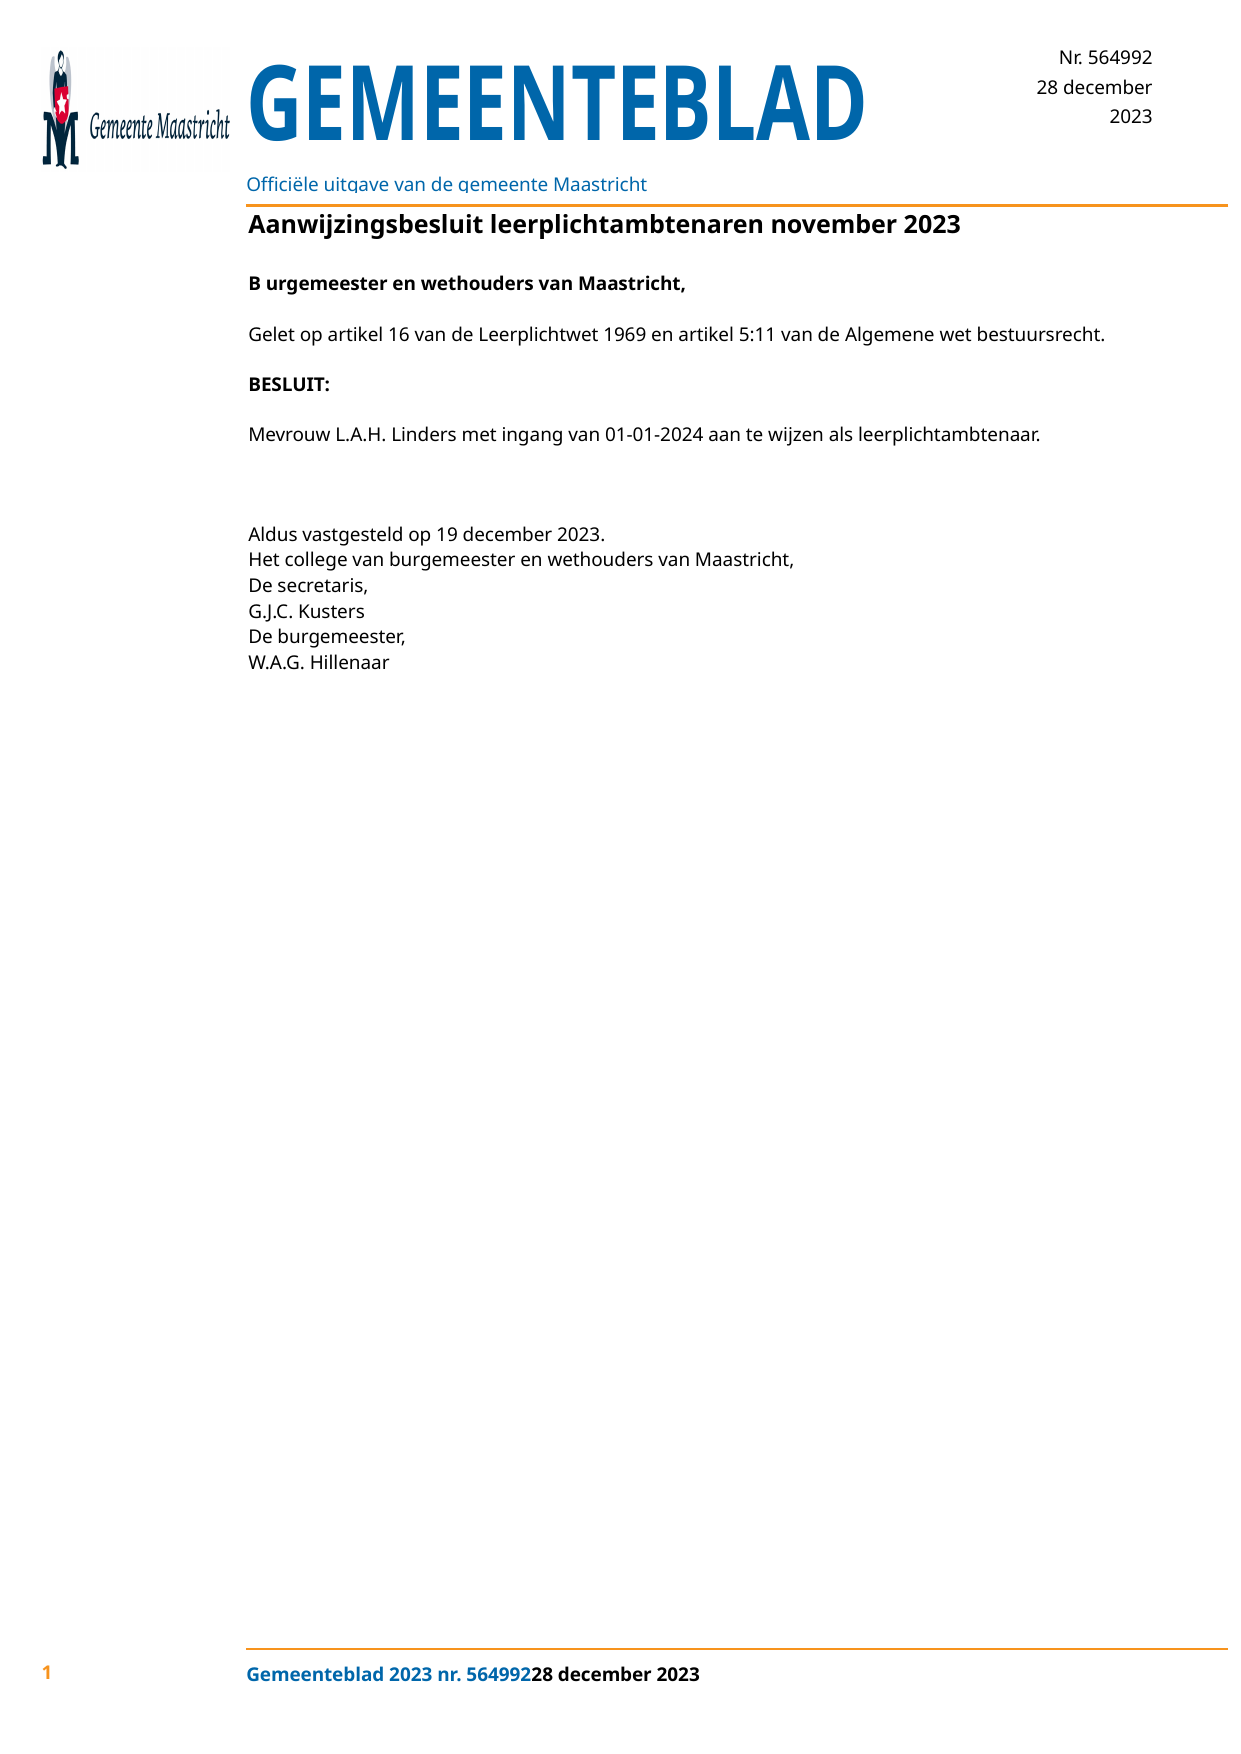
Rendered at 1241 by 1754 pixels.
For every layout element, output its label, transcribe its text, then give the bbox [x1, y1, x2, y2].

text Gelet op artikel 16 van de Leerplichtwet 1969 en artikel 5:11 van de Algemene wet bestuursrecht. [248, 321, 1152, 346]
text G.J.C. Kusters [248, 598, 1152, 624]
text W.A.G. Hillenaar [248, 649, 1152, 675]
text Het college van burgemeester en wethouders van Maastricht, [248, 547, 1152, 572]
text De burgemeester, [248, 624, 1152, 649]
text Mevrouw L.A.H. Linders met ingang van 01-01-2024 aan te wijzen als leerplichtambtenaar. [248, 422, 1152, 447]
picture [41, 47, 231, 172]
text B urgemeester en wethouders van Maastricht, [248, 270, 1152, 296]
text De secretaris, [248, 572, 1152, 598]
text Aldus vastgesteld op 19 december 2023. [248, 521, 1152, 547]
text Aanwijzingsbesluit leerplichtambtenaren november 2023 [248, 207, 1152, 241]
text BESLUIT: [248, 371, 1152, 397]
